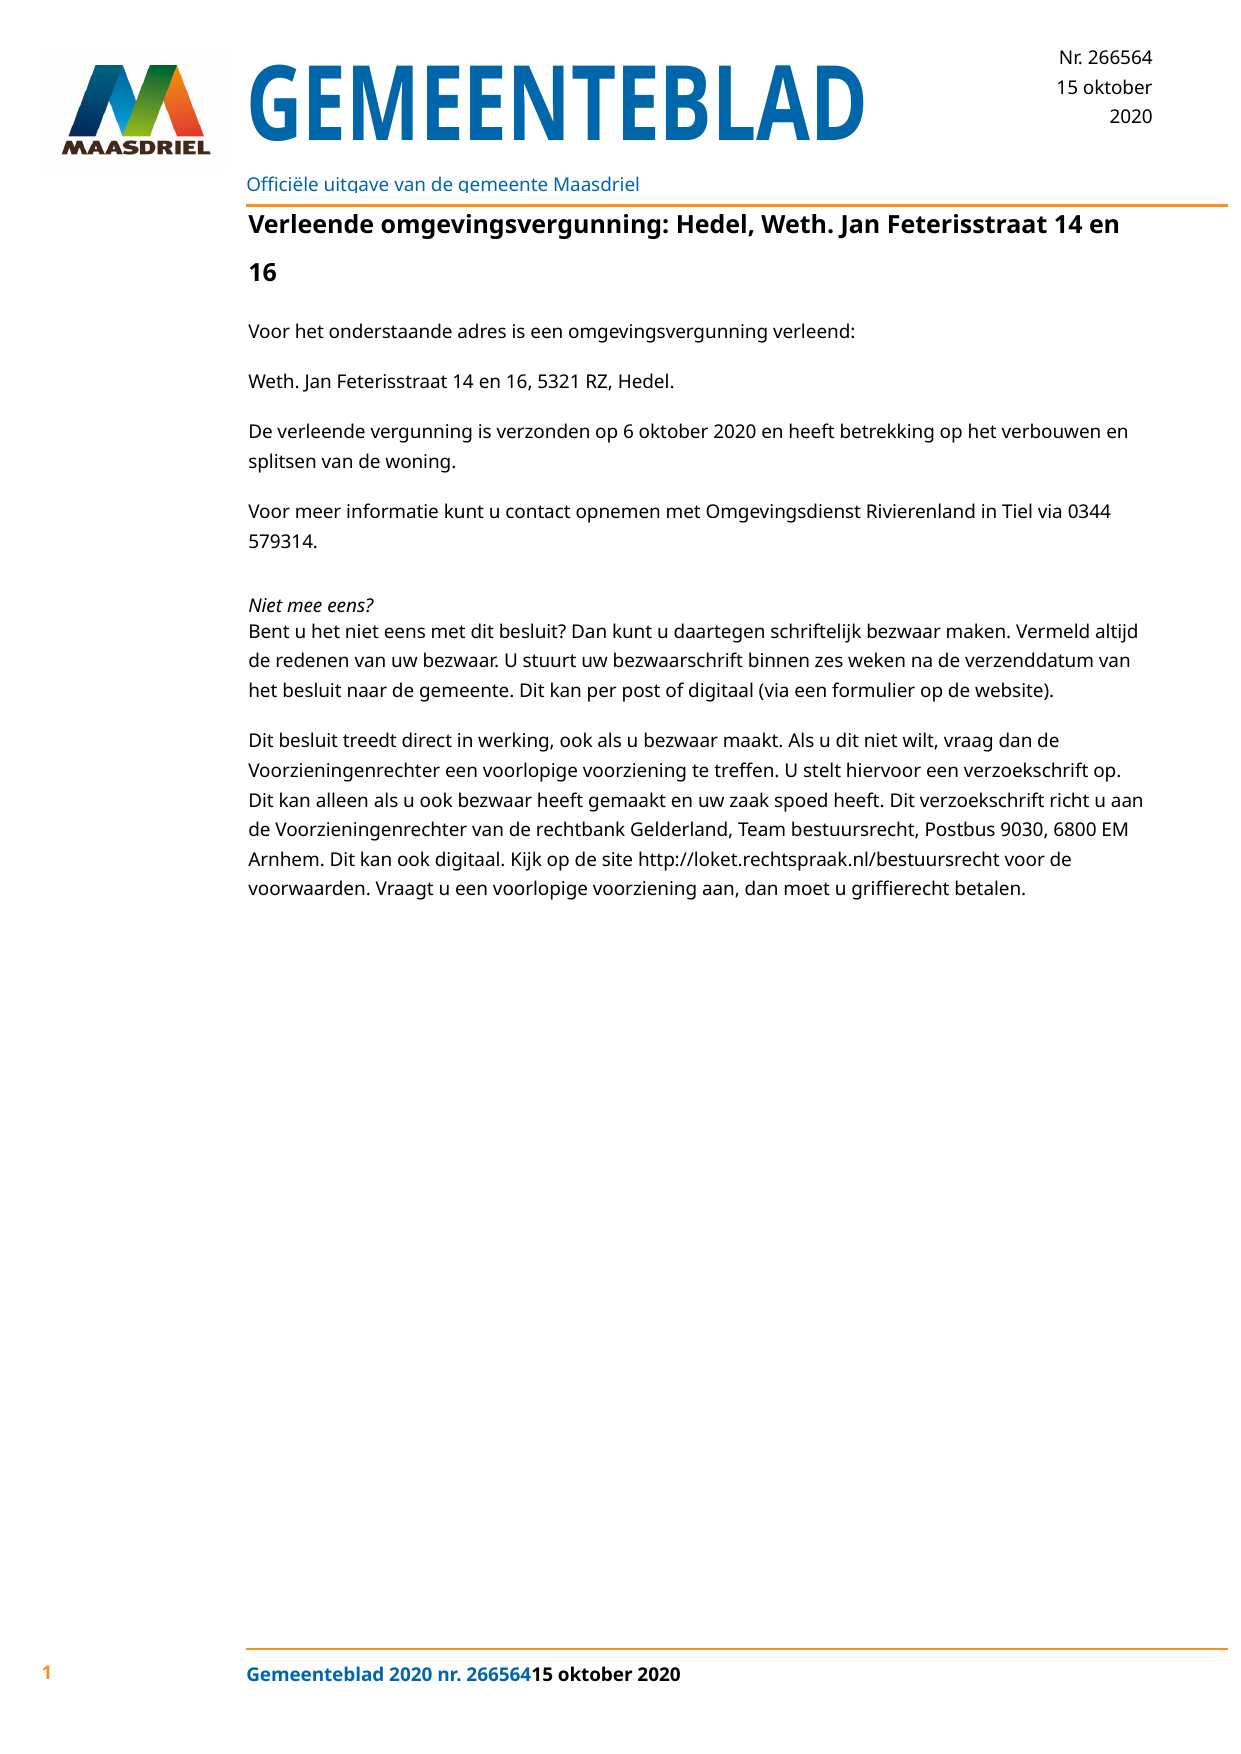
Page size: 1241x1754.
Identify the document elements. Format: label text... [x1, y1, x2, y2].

picture [41, 47, 231, 172]
text Bent u het niet eens met dit besluit? Dan kunt u daartegen schriftelijk bezwaar maken. Vermeld altijd de redenen van uw bezwaar. U stuurt uw bezwaarschrift binnen zes weken na de verzenddatum van het besluit naar de gemeente. Dit kan per post of digitaal (via een formulier op de website). [248, 618, 1152, 703]
text Voor meer informatie kunt u contact opnemen met Omgevingsdienst Rivierenland in Tiel via 0344 579314. [248, 499, 1152, 554]
text Weth. Jan Feterisstraat 14 en 16, 5321 RZ, Hedel. [248, 368, 1152, 394]
text Dit besluit treedt direct in werking, ook als u bezwaar maakt. Als u dit niet wilt, vraag dan de Voorzieningenrechter een voorlopige voorziening te treffen. U stelt hiervoor een verzoekschrift op. Dit kan alleen als u ook bezwaar heeft gemaakt en uw zaak spoed heeft. Dit verzoekschrift richt u aan de Voorzieningenrechter van de rechtbank Gelderland, Team bestuursrecht, Postbus 9030, 6800 EM Arnhem. Dit kan ook digitaal. Kijk op de site http://loket.rechtspraak.nl/bestuursrecht voor de voorwaarden. Vraagt u een voorlopige voorziening aan, dan moet u griffierecht betalen. [248, 728, 1152, 901]
text Voor het onderstaande adres is een omgevingsvergunning verleend: [248, 318, 1152, 344]
text Verleende omgevingsvergunning: Hedel, Weth. Jan Feterisstraat 14 en 16 [248, 207, 1152, 288]
text De verleende vergunning is verzonden op 6 oktober 2020 en heeft betrekking op het verbouwen en splitsen van de woning. [248, 419, 1152, 474]
text Niet mee eens? [248, 592, 1152, 618]
